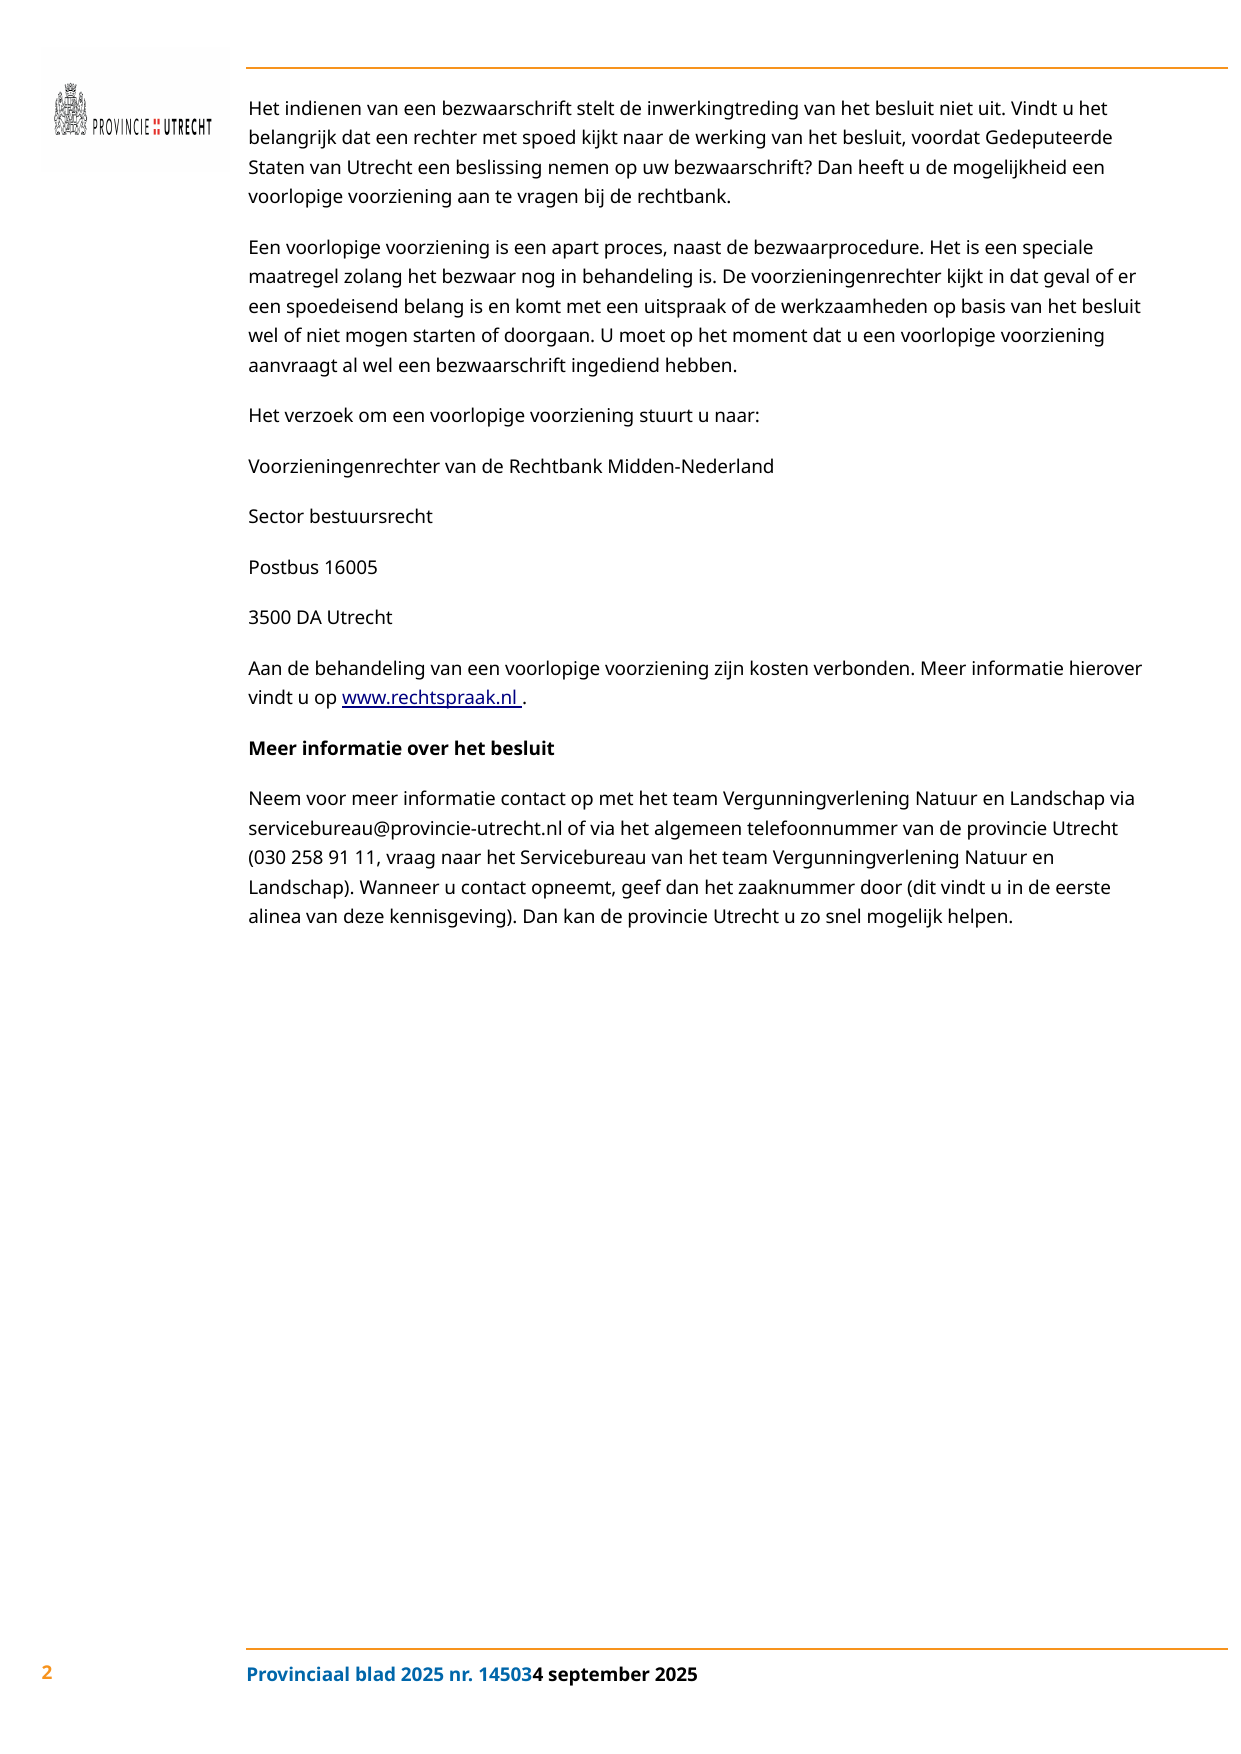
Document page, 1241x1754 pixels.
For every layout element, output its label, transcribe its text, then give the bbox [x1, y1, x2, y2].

text Aan de behandeling van een voorlopige voorziening zijn kosten verbonden. Meer informatie hierover vindt u op www.rechtspraak.nl . [248, 655, 1152, 710]
text Meer informatie over het besluit [248, 735, 1152, 761]
text Sector bestuursrecht [248, 503, 1152, 529]
text Voorzieningenrechter van de Rechtbank Midden-Nederland [248, 453, 1152, 479]
text 3500 DA Utrecht [248, 604, 1152, 630]
text Postbus 16005 [248, 554, 1152, 580]
text Een voorlopige voorziening is een apart proces, naast de bezwaarprocedure. Het is een speciale maatregel zolang het bezwaar nog in behandeling is. De voorzieningenrechter kijkt in dat geval of er een spoedeisend belang is en komt met een uitspraak of de werkzaamheden op basis van het besluit wel of niet mogen starten of doorgaan. U moet op het moment dat u een voorlopige voorziening aanvraagt al wel een bezwaarschrift ingediend hebben. [248, 234, 1152, 378]
text Het verzoek om een voorlopige voorziening stuurt u naar: [248, 403, 1152, 428]
text Neem voor meer informatie contact op met het team Vergunningverlening Natuur en Landschap via servicebureau@provincie-utrecht.nl of via het algemeen telefoonnummer van de provincie Utrecht (030 258 91 11, vraag naar het Servicebureau van het team Vergunningverlening Natuur en Landschap). Wanneer u contact opneemt, geef dan het zaaknummer door (dit vindt u in de eerste alinea van deze kennisgeving). Dan kan de provincie Utrecht u zo snel mogelijk helpen. [248, 785, 1152, 929]
text Het indienen van een bezwaarschrift stelt de inwerkingtreding van het besluit niet uit. Vindt u het belangrijk dat een rechter met spoed kijkt naar de werking van het besluit, voordat Gedeputeerde Staten van Utrecht een beslissing nemen op uw bezwaarschrift? Dan heeft u de mogelijkheid een voorlopige voorziening aan te vragen bij de rechtbank. [248, 95, 1152, 209]
picture [41, 47, 231, 172]
